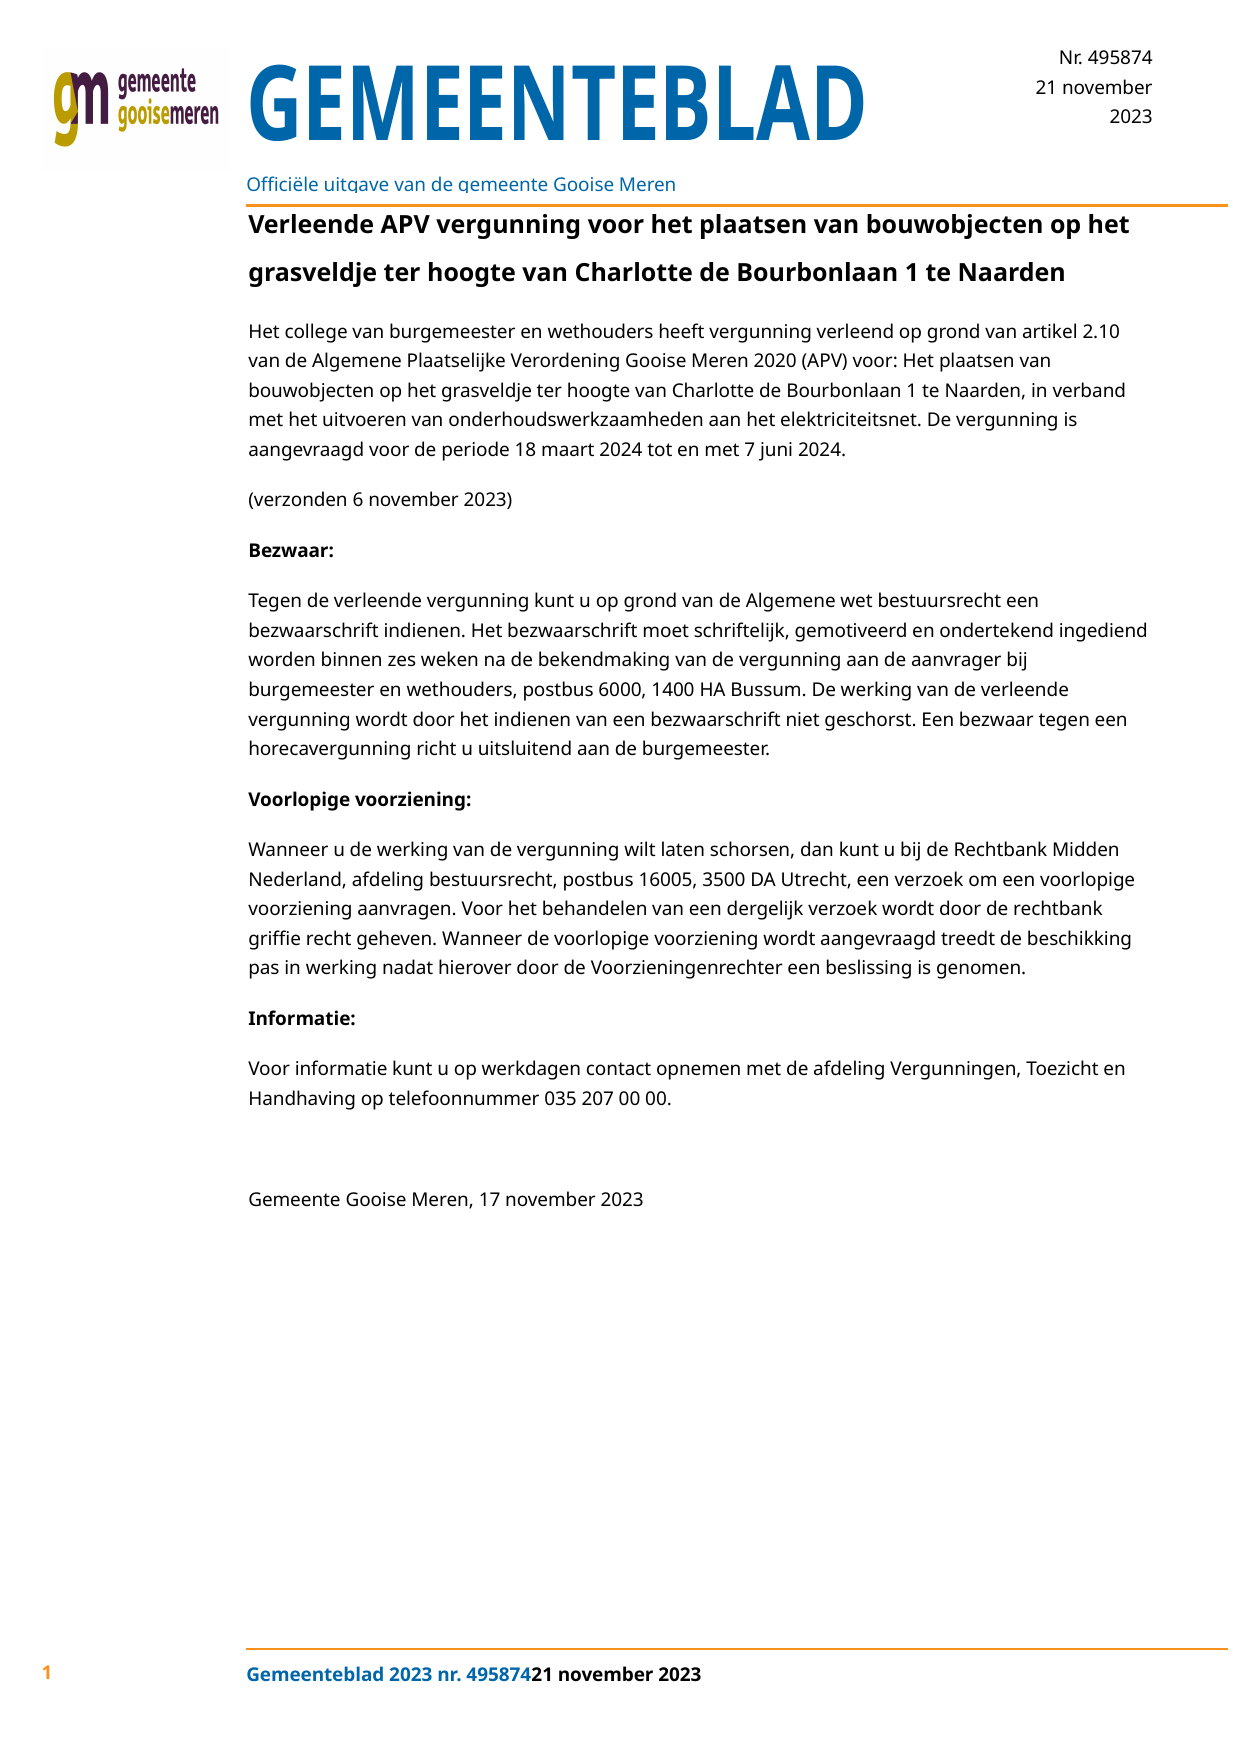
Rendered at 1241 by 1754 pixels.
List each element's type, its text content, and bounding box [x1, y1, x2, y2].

text Voorlopige voorziening: [248, 786, 1152, 812]
text Wanneer u de werking van de vergunning wilt laten schorsen, dan kunt u bij de Rechtbank Midden Nederland, afdeling bestuursrecht, postbus 16005, 3500 DA Utrecht, een verzoek om een voorlopige voorziening aanvragen. Voor het behandelen van een dergelijk verzoek wordt door de rechtbank griffie recht geheven. Wanneer de voorlopige voorziening wordt aangevraagd treedt de beschikking pas in werking nadat hierover door de Voorzieningenrechter een beslissing is genomen. [248, 836, 1152, 980]
text Verleende APV vergunning voor het plaatsen van bouwobjecten op het grasveldje ter hoogte van Charlotte de Bourbonlaan 1 te Naarden [248, 207, 1152, 288]
text Bezwaar: [248, 537, 1152, 563]
text Informatie: [248, 1005, 1152, 1031]
text Voor informatie kunt u op werkdagen contact opnemen met de afdeling Vergunningen, Toezicht en Handhaving op telefoonnummer 035 207 00 00. [248, 1055, 1152, 1111]
text (verzonden 6 november 2023) [248, 487, 1152, 512]
text Tegen de verleende vergunning kunt u op grond van de Algemene wet bestuursrecht een bezwaarschrift indienen. Het bezwaarschrift moet schriftelijk, gemotiveerd en ondertekend ingediend worden binnen zes weken na de bekendmaking van de vergunning aan de aanvrager bij burgemeester en wethouders, postbus 6000, 1400 HA Bussum. De werking van de verleende vergunning wordt door het indienen van een bezwaarschrift niet geschorst. Een bezwaar tegen een horecavergunning richt u uitsluitend aan de burgemeester. [248, 587, 1152, 761]
text Het college van burgemeester en wethouders heeft vergunning verleend op grond van artikel 2.10 van de Algemene Plaatselijke Verordening Gooise Meren 2020 (APV) voor: Het plaatsen van bouwobjecten op het grasveldje ter hoogte van Charlotte de Bourbonlaan 1 te Naarden, in verband met het uitvoeren van onderhoudswerkzaamheden aan het elektriciteitsnet. De vergunning is aangevraagd voor de periode 18 maart 2024 tot en met 7 juni 2024. [248, 318, 1152, 462]
text Gemeente Gooise Meren, 17 november 2023 [248, 1186, 1152, 1212]
picture [41, 47, 231, 172]
